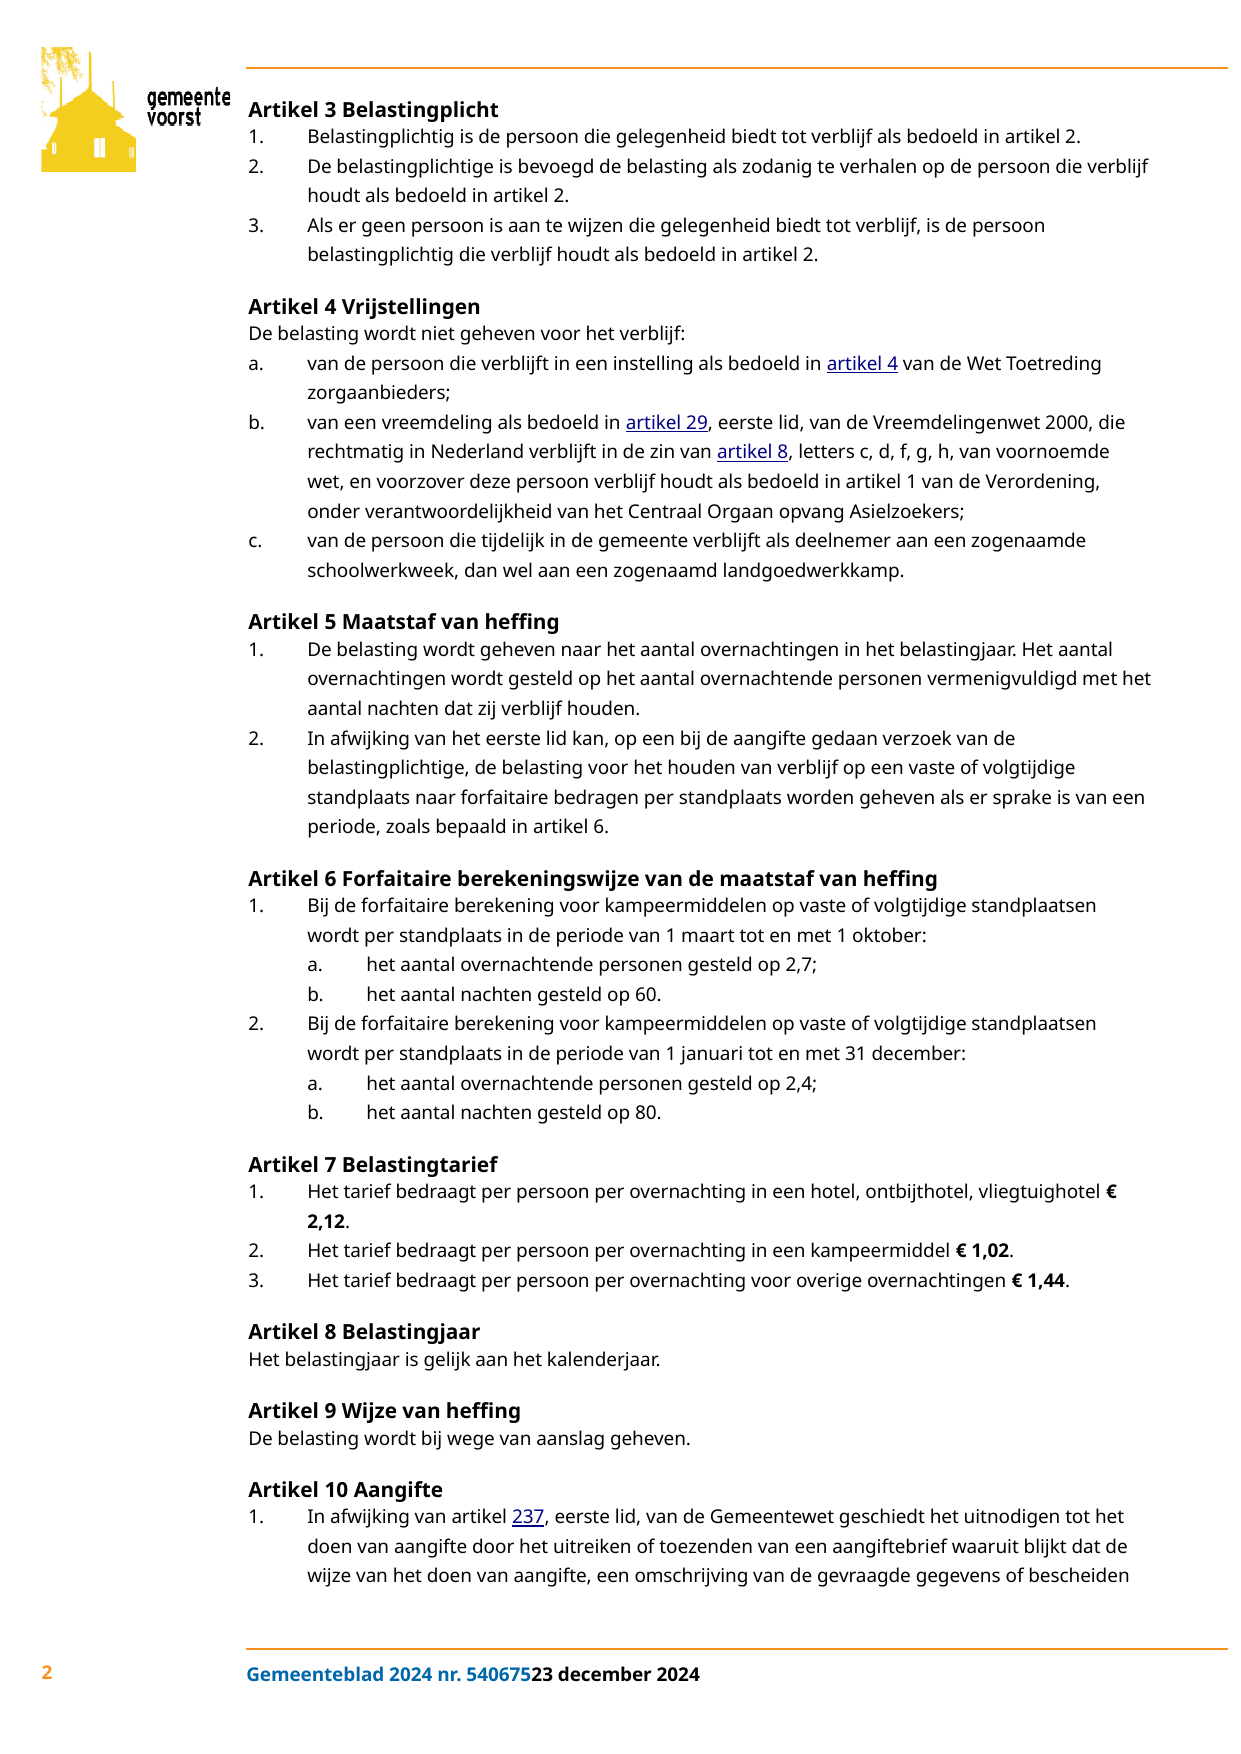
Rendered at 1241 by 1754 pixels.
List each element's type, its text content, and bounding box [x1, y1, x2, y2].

list Bij de forfaitaire berekening voor kampeermiddelen op vaste of volgtijdige standplaatsen wordt per standplaats in de periode van 1 maart tot en met 1 oktober: [248, 892, 1152, 948]
list In afwijking van artikel 237, eerste lid, van de Gemeentewet geschiedt het uitnodigen tot het doen van aangifte door het uitreiken of toezenden van een aangiftebrief waaruit blijkt dat de wijze van het doen van aangifte, een omschrijving van de gevraagde gegevens of bescheiden [248, 1503, 1152, 1588]
list het aantal overnachtende personen gesteld op 2,4; [307, 1070, 1152, 1096]
list het aantal nachten gesteld op 80. [307, 1099, 1152, 1125]
list Het tarief bedraagt per persoon per overnachting in een hotel, ontbijthotel, vliegtuighotel € 2,12. [248, 1178, 1152, 1233]
text De belasting wordt bij wege van aanslag geheven. [248, 1425, 1152, 1450]
text Artikel 8 Belastingjaar [248, 1317, 1152, 1346]
text Artikel 9 Wijze van heffing [248, 1396, 1152, 1425]
list Belastingplichtig is de persoon die gelegenheid biedt tot verblijf als bedoeld in artikel 2. [248, 123, 1152, 149]
text Artikel 6 Forfaitaire berekeningswijze van de maatstaf van heffing [248, 864, 1152, 892]
text Artikel 4 Vrijstellingen [248, 292, 1152, 320]
text Het belastingjaar is gelijk aan het kalenderjaar. [248, 1346, 1152, 1372]
text Artikel 3 Belastingplicht [248, 95, 1152, 123]
list het aantal overnachtende personen gesteld op 2,7; [307, 951, 1152, 977]
list In afwijking van het eerste lid kan, op een bij de aangifte gedaan verzoek van de belastingplichtige, de belasting voor het houden van verblijf op een vaste of volgtijdige standplaats naar forfaitaire bedragen per standplaats worden geheven als er sprake is van een periode, zoals bepaald in artikel 6. [248, 725, 1152, 839]
list van de persoon die tijdelijk in de gemeente verblijft als deelnemer aan een zogenaamde schoolwerkweek, dan wel aan een zogenaamd landgoedwerkkamp. [248, 527, 1152, 583]
list De belasting wordt geheven naar het aantal overnachtingen in het belastingjaar. Het aantal overnachtingen wordt gesteld op het aantal overnachtende personen vermenigvuldigd met het aantal nachten dat zij verblijf houden. [248, 636, 1152, 721]
picture [41, 47, 231, 172]
text Artikel 5 Maatstaf van heffing [248, 607, 1152, 636]
list Bij de forfaitaire berekening voor kampeermiddelen op vaste of volgtijdige standplaatsen wordt per standplaats in de periode van 1 januari tot en met 31 december: [248, 1011, 1152, 1066]
list Het tarief bedraagt per persoon per overnachting in een kampeermiddel € 1,02. [248, 1237, 1152, 1263]
list Het tarief bedraagt per persoon per overnachting voor overige overnachtingen € 1,44. [248, 1267, 1152, 1293]
text Artikel 7 Belastingtarief [248, 1150, 1152, 1178]
list De belastingplichtige is bevoegd de belasting als zodanig te verhalen op de persoon die verblijf houdt als bedoeld in artikel 2. [248, 153, 1152, 208]
list het aantal nachten gesteld op 60. [307, 981, 1152, 1007]
list Als er geen persoon is aan te wijzen die gelegenheid biedt tot verblijf, is de persoon belastingplichtig die verblijf houdt als bedoeld in artikel 2. [248, 212, 1152, 267]
list van de persoon die verblijft in een instelling als bedoeld in artikel 4 van de Wet Toetreding zorgaanbieders; [248, 350, 1152, 405]
text De belasting wordt niet geheven voor het verblijf: [248, 320, 1152, 346]
list van een vreemdeling als bedoeld in artikel 29, eerste lid, van de Vreemdelingenwet 2000, die rechtmatig in Nederland verblijft in de zin van artikel 8, letters c, d, f, g, h, van voornoemde wet, en voorzover deze persoon verblijf houdt als bedoeld in artikel 1 van de Verordening, onder verantwoordelijkheid van het Centraal Orgaan opvang Asielzoekers; [248, 409, 1152, 524]
text Artikel 10 Aangifte [248, 1475, 1152, 1503]
